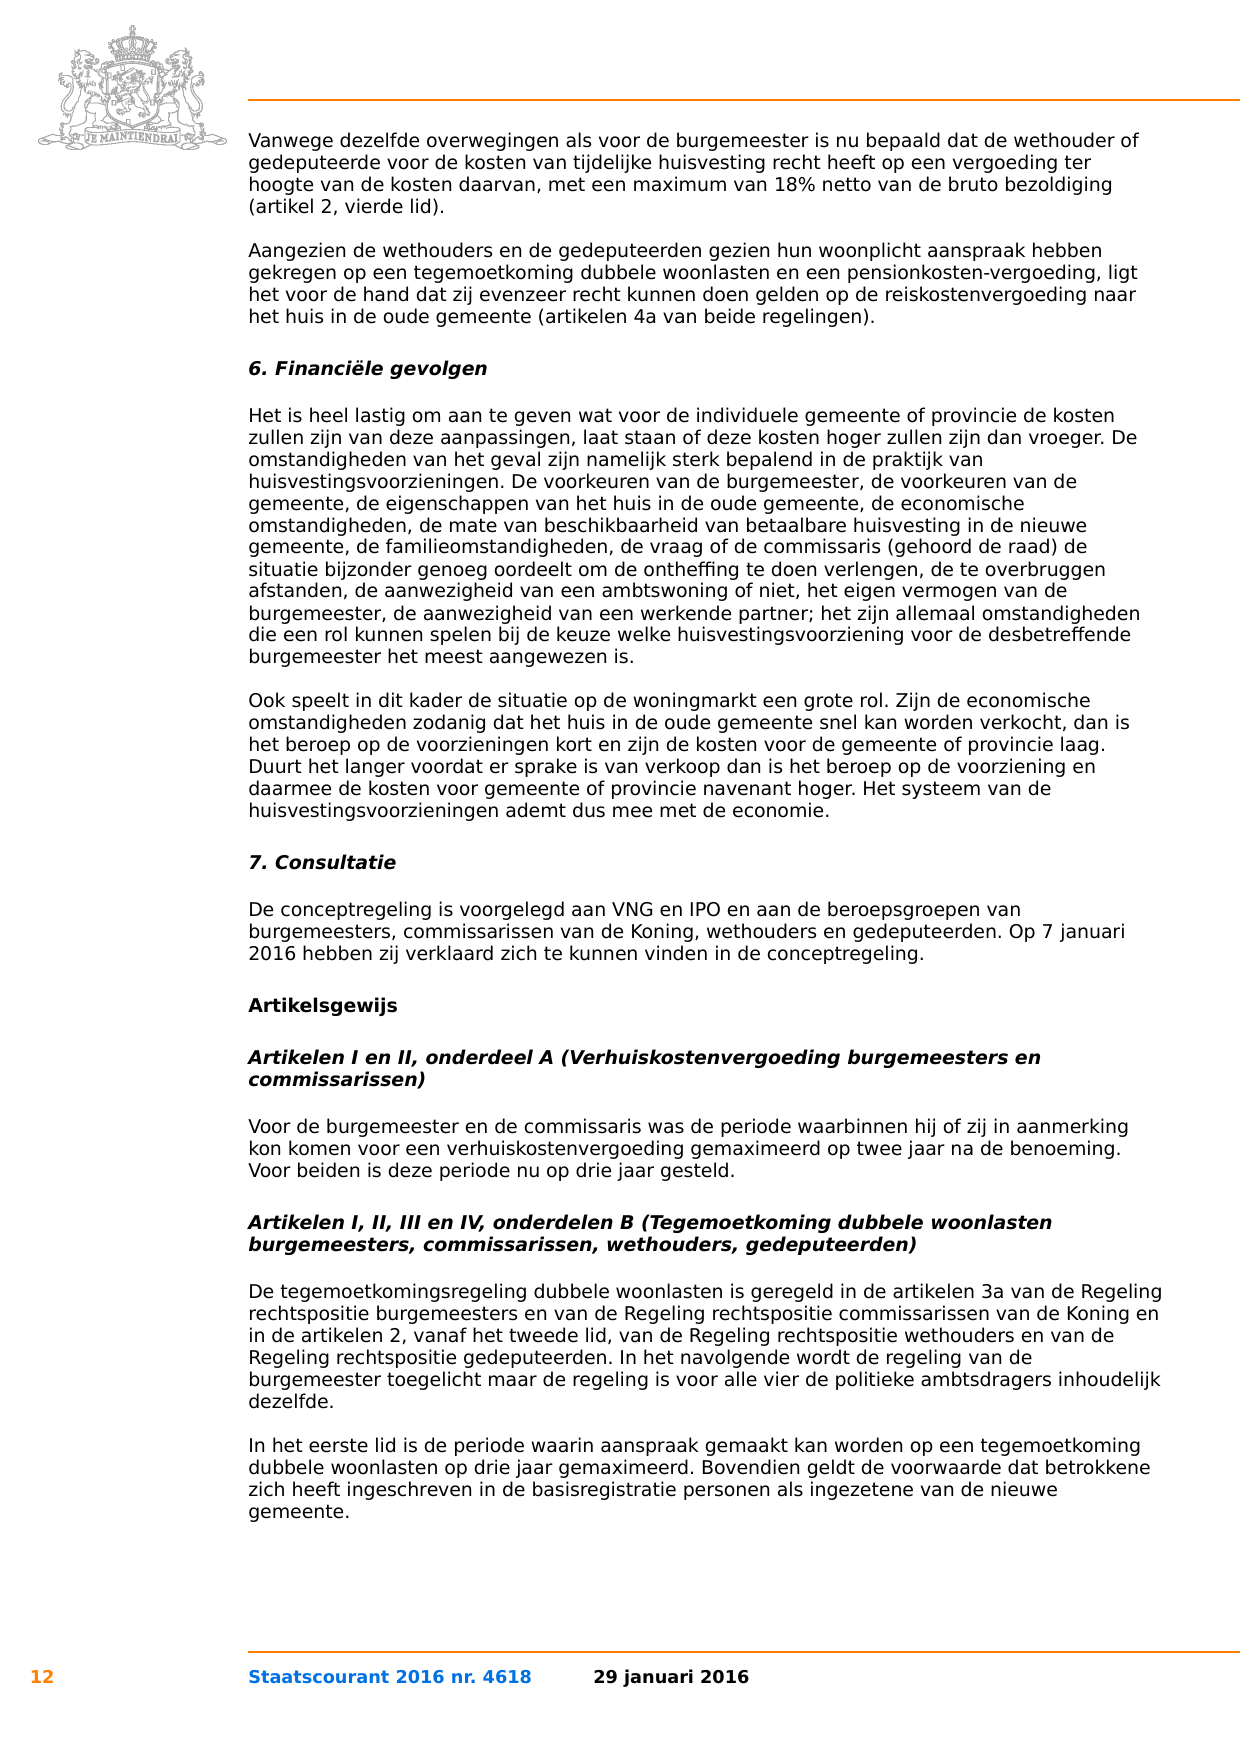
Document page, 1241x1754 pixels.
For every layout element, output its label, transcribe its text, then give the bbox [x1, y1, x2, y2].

text Vanwege dezelfde overwegingen als voor de burgemeester is nu bepaald dat de wethouder of gedeputeerde voor de kosten van tijdelijke huisvesting recht heeft op een vergoeding ter hoogte van de kosten daarvan, met een maximum van 18% netto van de bruto bezoldiging (artikel 2, vierde lid). [248, 130, 1163, 218]
text In het eerste lid is de periode waarin aanspraak gemaakt kan worden op een tegemoetkoming dubbele woonlasten op drie jaar gemaximeerd. Bovendien geldt de voorwaarde dat betrokkene zich heeft ingeschreven in de basisregistratie personen als ingezetene van de nieuwe gemeente. [248, 1434, 1163, 1522]
text Ook speelt in dit kader de situatie op de woningmarkt een grote rol. Zijn de economische omstandigheden zodanig dat het huis in de oude gemeente snel kan worden verkocht, dan is het beroep op de voorzieningen kort en zijn de kosten voor de gemeente of provincie laag. Duurt het langer voordat er sprake is van verkoop dan is het beroep op de voorziening en daarmee de kosten voor gemeente of provincie navenant hoger. Het systeem van de huisvestingsvoorzieningen ademt dus mee met de economie. [248, 690, 1163, 822]
picture [38, 25, 227, 150]
text Het is heel lastig om aan te geven wat voor de individuele gemeente of provincie de kosten zullen zijn van deze aanpassingen, laat staan of deze kosten hoger zullen zijn dan vroeger. De omstandigheden van het geval zijn namelijk sterk bepalend in de praktijk van huisvestingsvoorzieningen. De voorkeuren van de burgemeester, de voorkeuren van de gemeente, de eigenschappen van het huis in de oude gemeente, de economische omstandigheden, de mate van beschikbaarheid van betaalbare huisvesting in de nieuwe gemeente, de familieomstandigheden, de vraag of de commissaris (gehoord de raad) de situatie bijzonder genoeg oordeelt om de ontheffing te doen verlengen, de te overbruggen afstanden, de aanwezigheid van een ambtswoning of niet, het eigen vermogen van de burgemeester, de aanwezigheid van een werkende partner; het zijn allemaal omstandigheden die een rol kunnen spelen bij de keuze welke huisvestingsvoorziening voor de desbetreffende burgemeester het meest aangewezen is. [248, 404, 1163, 668]
text De conceptregeling is voorgelegd aan VNG en IPO en aan de beroepsgroepen van burgemeesters, commissarissen van de Koning, wethouders en gedeputeerden. Op 7 januari 2016 hebben zij verklaard zich te kunnen vinden in de conceptregeling. [248, 899, 1163, 965]
subtitle 6. Financiële gevolgen [248, 358, 1163, 379]
subtitle Artikelsgewijs [248, 995, 1163, 1017]
subtitle Artikelen I, II, III en IV, onderdelen B (Tegemoetkoming dubbele woonlasten burgemeesters, commissarissen, wethouders, gedeputeerden) [248, 1212, 1163, 1256]
subtitle 7. Consultatie [248, 852, 1163, 874]
text Voor de burgemeester en de commissaris was de periode waarbinnen hij of zij in aanmerking kon komen voor een verhuiskostenvergoeding gemaximeerd op twee jaar na de benoeming. Voor beiden is deze periode nu op drie jaar gesteld. [248, 1116, 1163, 1182]
text De tegemoetkomingsregeling dubbele woonlasten is geregeld in de artikelen 3a van de Regeling rechtspositie burgemeesters en van de Regeling rechtspositie commissarissen van de Koning en in de artikelen 2, vanaf het tweede lid, van de Regeling rechtspositie wethouders en van de Regeling rechtspositie gedeputeerden. In het navolgende wordt de regeling van de burgemeester toegelicht maar de regeling is voor alle vier de politieke ambtsdragers inhoudelijk dezelfde. [248, 1281, 1163, 1413]
text Aangezien de wethouders en de gedeputeerden gezien hun woonplicht aanspraak hebben gekregen op een tegemoetkoming dubbele woonlasten en een pensionkosten-vergoeding, ligt het voor de hand dat zij evenzeer recht kunnen doen gelden op de reiskostenvergoeding naar het huis in de oude gemeente (artikelen 4a van beide regelingen). [248, 240, 1163, 328]
subtitle Artikelen I en II, onderdeel A (Verhuiskostenvergoeding burgemeesters en commissarissen) [248, 1047, 1163, 1091]
